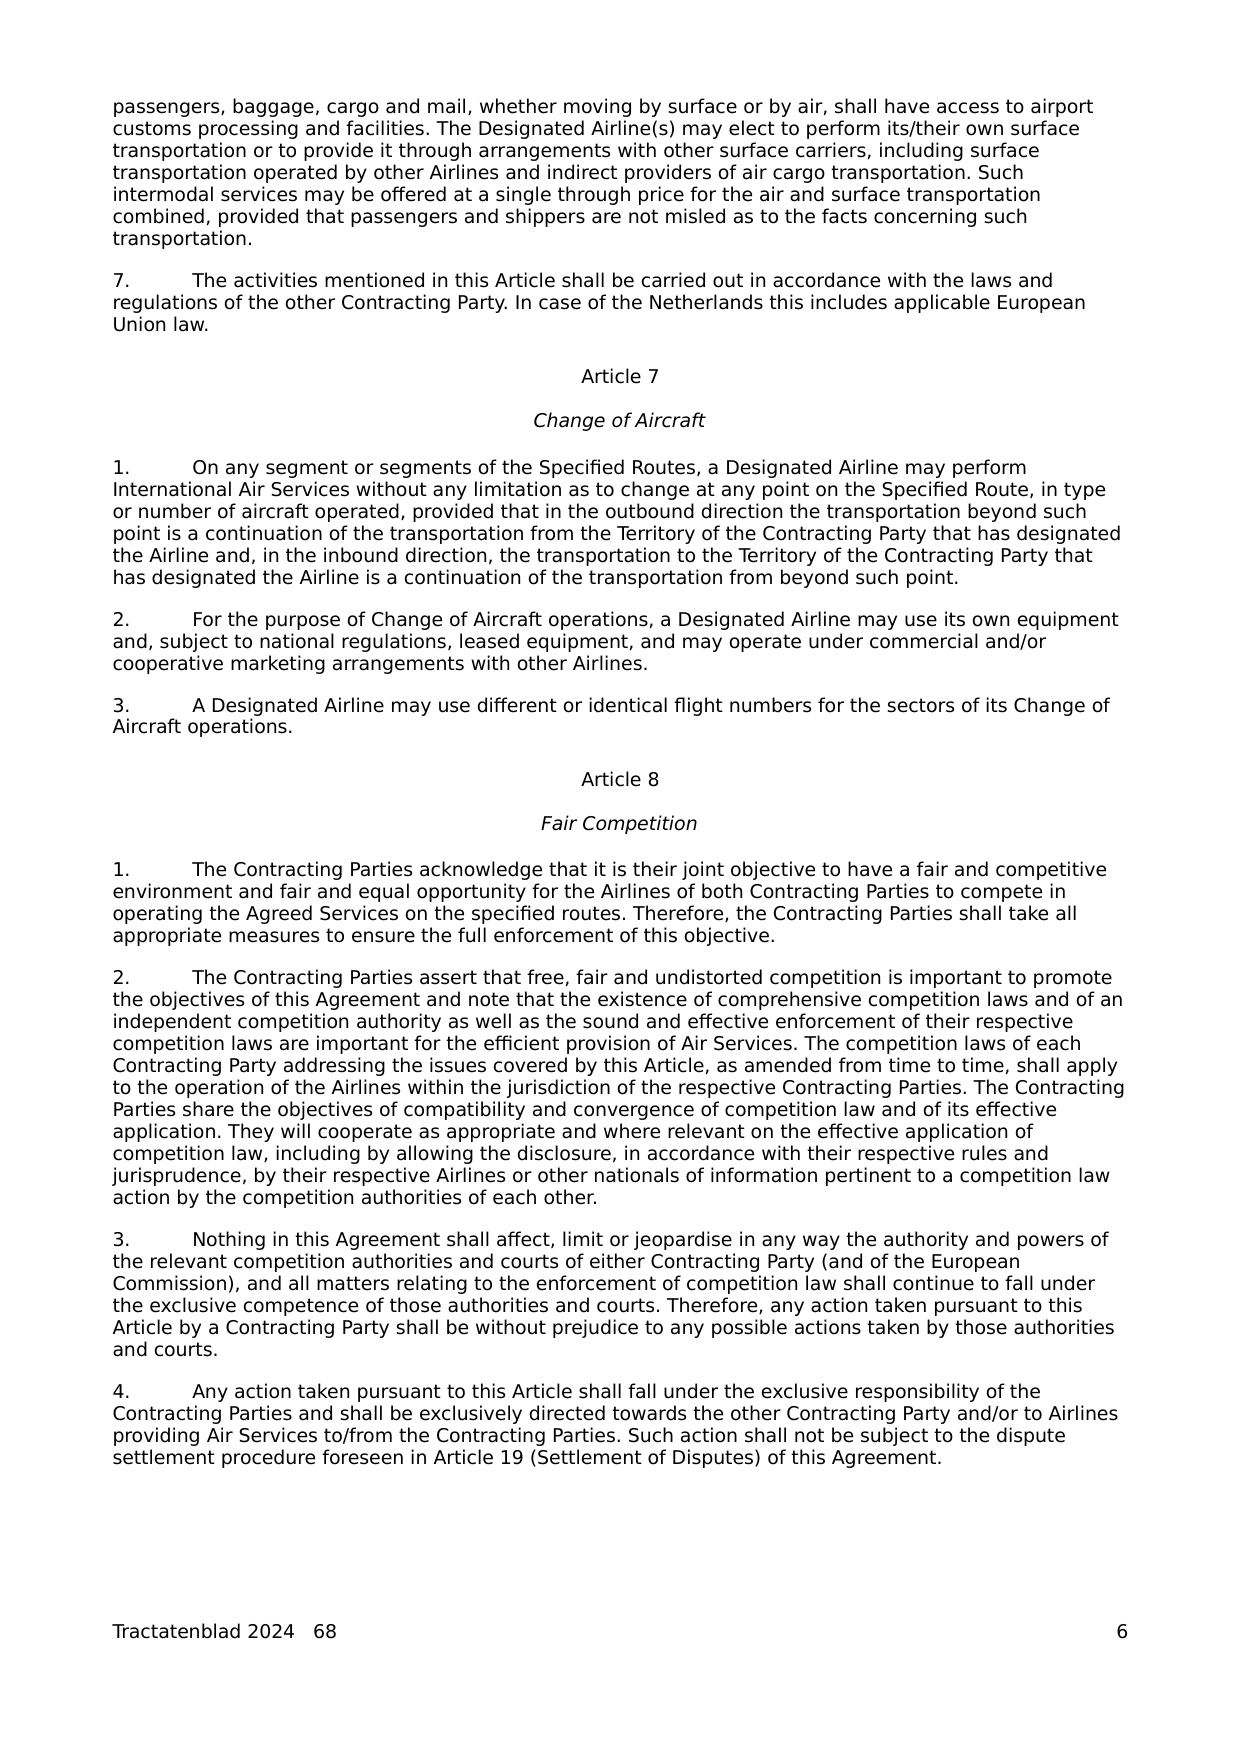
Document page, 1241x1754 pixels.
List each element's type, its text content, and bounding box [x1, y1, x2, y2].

text 1. The Contracting Parties acknowledge that it is their joint objective to have a fair and competitive environment and fair and equal opportunity for the Airlines of both Contracting Parties to compete in operating the Agreed Services on the specified routes. Therefore, the Contracting Parties shall take all appropriate measures to ensure the full enforcement of this objective. [112, 859, 1128, 947]
text 2. The Contracting Parties assert that free, fair and undistorted competition is important to promote the objectives of this Agreement and note that the existence of comprehensive competition laws and of an independent competition authority as well as the sound and effective enforcement of their respective competition laws are important for the efficient provision of Air Services. The competition laws of each Contracting Party addressing the issues covered by this Article, as amended from time to time, shall apply to the operation of the Airlines within the jurisdiction of the respective Contracting Parties. The Contracting Parties share the objectives of compatibility and convergence of competition law and of its effective application. They will cooperate as appropriate and where relevant on the effective application of competition law, including by allowing the disclosure, in accordance with their respective rules and jurisprudence, by their respective Airlines or other nationals of information pertinent to a competition law action by the competition authorities of each other. [112, 967, 1128, 1209]
text 2. For the purpose of Change of Aircraft operations, a Designated Airline may use its own equipment and, subject to national regulations, leased equipment, and may operate under commercial and/or cooperative marketing arrangements with other Airlines. [112, 608, 1128, 674]
text passengers, baggage, cargo and mail, whether moving by surface or by air, shall have access to airport customs processing and facilities. The Designated Airline(s) may elect to perform its/their own surface transportation or to provide it through arrangements with other surface carriers, including surface transportation operated by other Airlines and indirect providers of air cargo transportation. Such intermodal services may be offered at a single through price for the air and surface transportation combined, provided that passengers and shippers are not misled as to the facts concerning such transportation. [112, 96, 1128, 250]
text 3. A Designated Airline may use different or identical flight numbers for the sectors of its Change of Aircraft operations. [112, 694, 1128, 738]
text 3. Nothing in this Agreement shall affect, limit or jeopardise in any way the authority and powers of the relevant competition authorities and courts of either Contracting Party (and of the European Commission), and all matters relating to the enforcement of competition law shall continue to fall under the exclusive competence of those authorities and courts. Therefore, any action taken pursuant to this Article by a Contracting Party shall be without prejudice to any possible actions taken by those authorities and courts. [112, 1229, 1128, 1361]
text 4. Any action taken pursuant to this Article shall fall under the exclusive responsibility of the Contracting Parties and shall be exclusively directed towards the other Contracting Party and/or to Airlines providing Air Services to/from the Contracting Parties. Such action shall not be subject to the dispute settlement procedure foreseen in Article 19 (Settlement of Disputes) of this Agreement. [112, 1381, 1128, 1469]
subtitle Article 7 Change of Aircraft [112, 366, 1128, 432]
subtitle Article 8 Fair Competition [112, 768, 1128, 834]
text 7. The activities mentioned in this Article shall be carried out in accordance with the laws and regulations of the other Contracting Party. In case of the Netherlands this includes applicable European Union law. [112, 270, 1128, 336]
text 1. On any segment or segments of the Specified Routes, a Designated Airline may perform International Air Services without any limitation as to change at any point on the Specified Route, in type or number of aircraft operated, provided that in the outbound direction the transportation beyond such point is a continuation of the transportation from the Territory of the Contracting Party that has designated the Airline and, in the inbound direction, the transportation to the Territory of the Contracting Party that has designated the Airline is a continuation of the transportation from beyond such point. [112, 457, 1128, 588]
